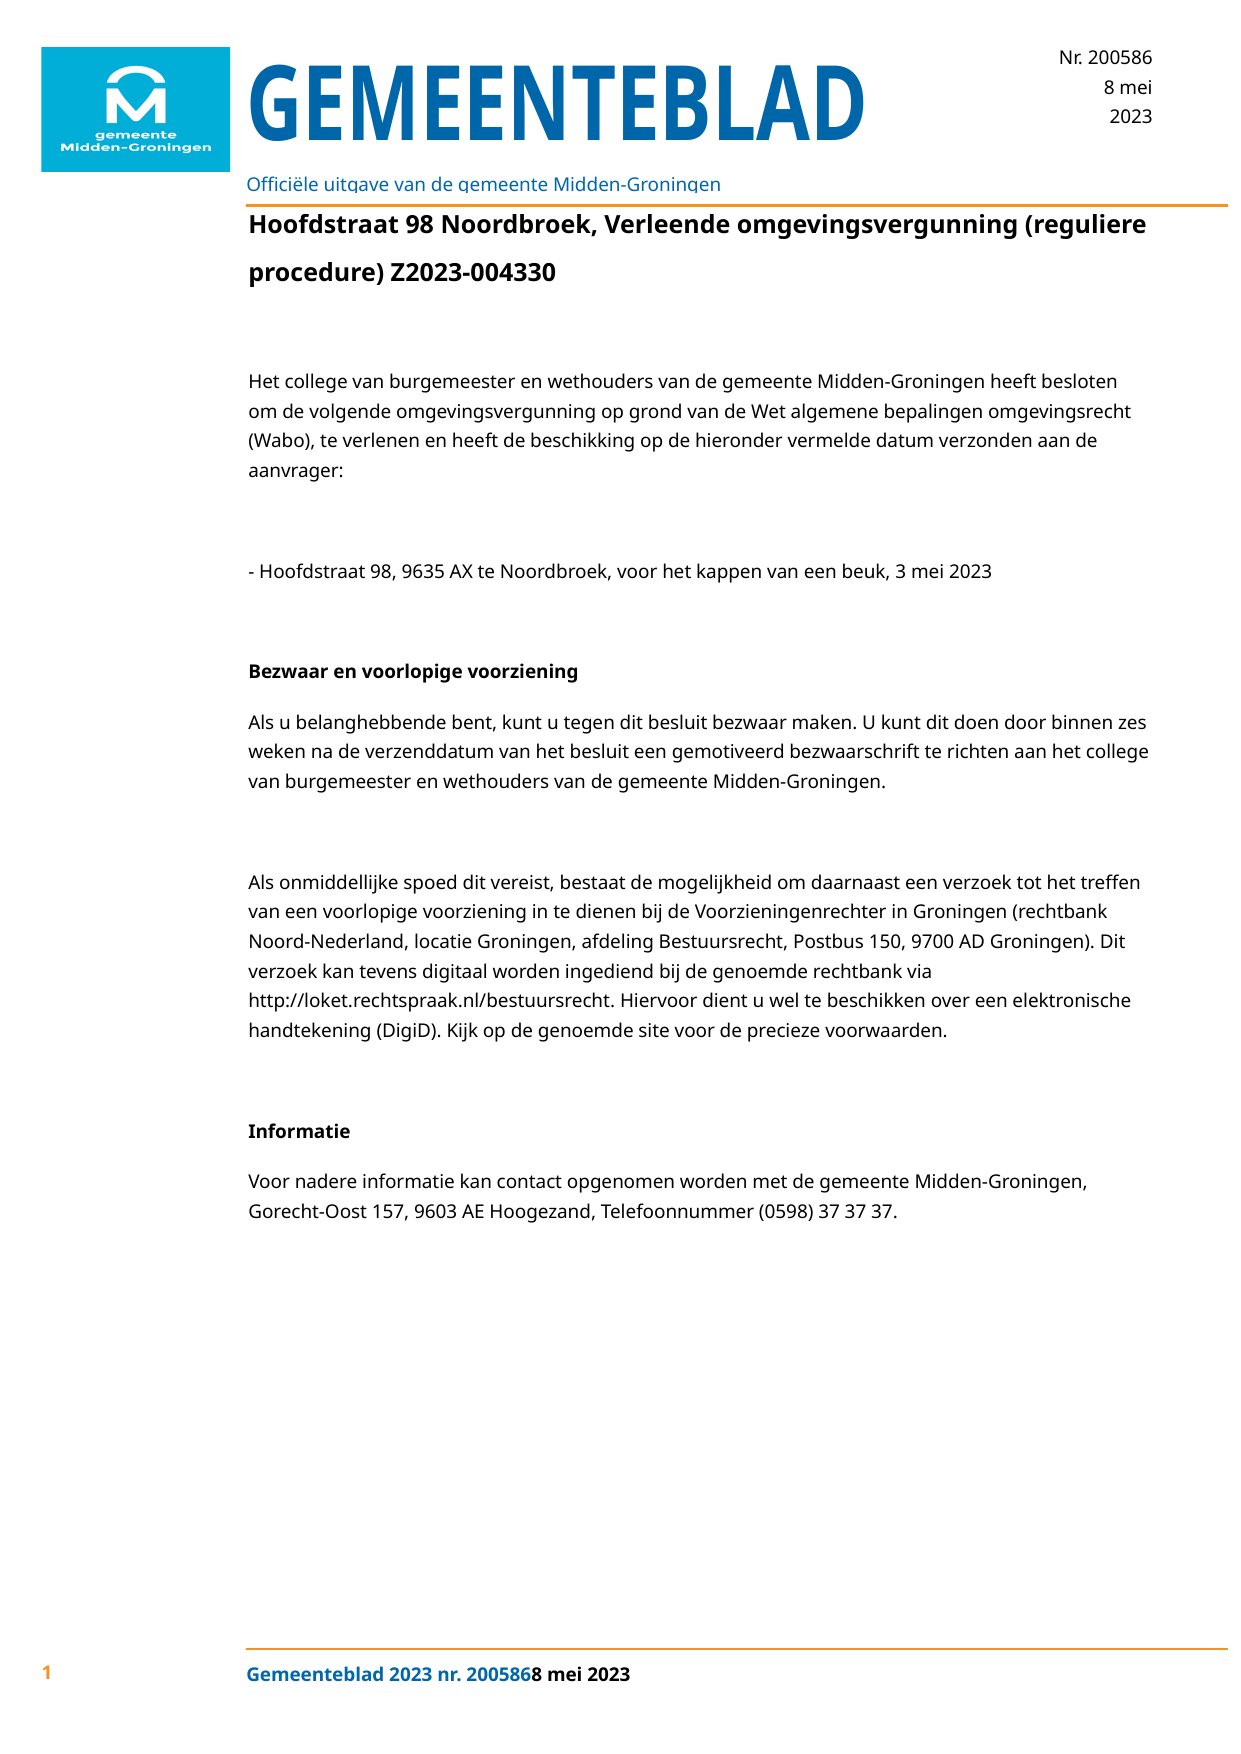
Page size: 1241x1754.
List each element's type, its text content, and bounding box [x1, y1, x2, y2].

text Bezwaar en voorlopige voorziening [248, 659, 1152, 684]
text Informatie [248, 1118, 1152, 1144]
picture [108, 66, 164, 82]
text Voor nadere informatie kan contact opgenomen worden met de gemeente Midden-Groningen, Gorecht-Oost 157, 9603 AE Hoogezand, Telefoonnummer (0598) 37 37 37. [248, 1168, 1152, 1224]
text Als onmiddellijke spoed dit vereist, bestaat de mogelijkheid om daarnaast een verzoek tot het treffen van een voorlopige voorziening in te dienen bij de Voorzieningenrechter in Groningen (rechtbank Noord-Nederland, locatie Groningen, afdeling Bestuursrecht, Postbus 150, 9700 AD Groningen). Dit verzoek kan tevens digitaal worden ingediend bij de genoemde rechtbank via http://loket.rechtspraak.nl/bestuursrecht. Hiervoor dient u wel te beschikken over een elektronische handtekening (DigiD). Kijk op de genoemde site voor de precieze voorwaarden. [248, 869, 1152, 1043]
picture [184, 146, 190, 153]
picture [107, 89, 165, 122]
text Als u belanghebbende bent, kunt u tegen dit besluit bezwaar maken. U kunt dit doen door binnen zes weken na de verzenddatum van het besluit een gemotiveerd bezwaarschrift te richten aan het college van burgemeester en wethouders van de gemeente Midden-Groningen. [248, 709, 1152, 794]
text Hoofdstraat 98 Noordbroek, Verleende omgevingsvergunning (reguliere procedure) Z2023-004330 [248, 207, 1152, 288]
text - Hoofdstraat 98, 9635 AX te Noordbroek, voor het kappen van een beuk, 3 mei 2023 [248, 558, 1152, 584]
text Het college van burgemeester en wethouders van de gemeente Midden-Groningen heeft besloten om de volgende omgevingsvergunning op grond van de Wet algemene bepalingen omgevingsrecht (Wabo), te verlenen en heeft de beschikking op de hieronder vermelde datum verzonden aan de aanvrager: [248, 368, 1152, 483]
